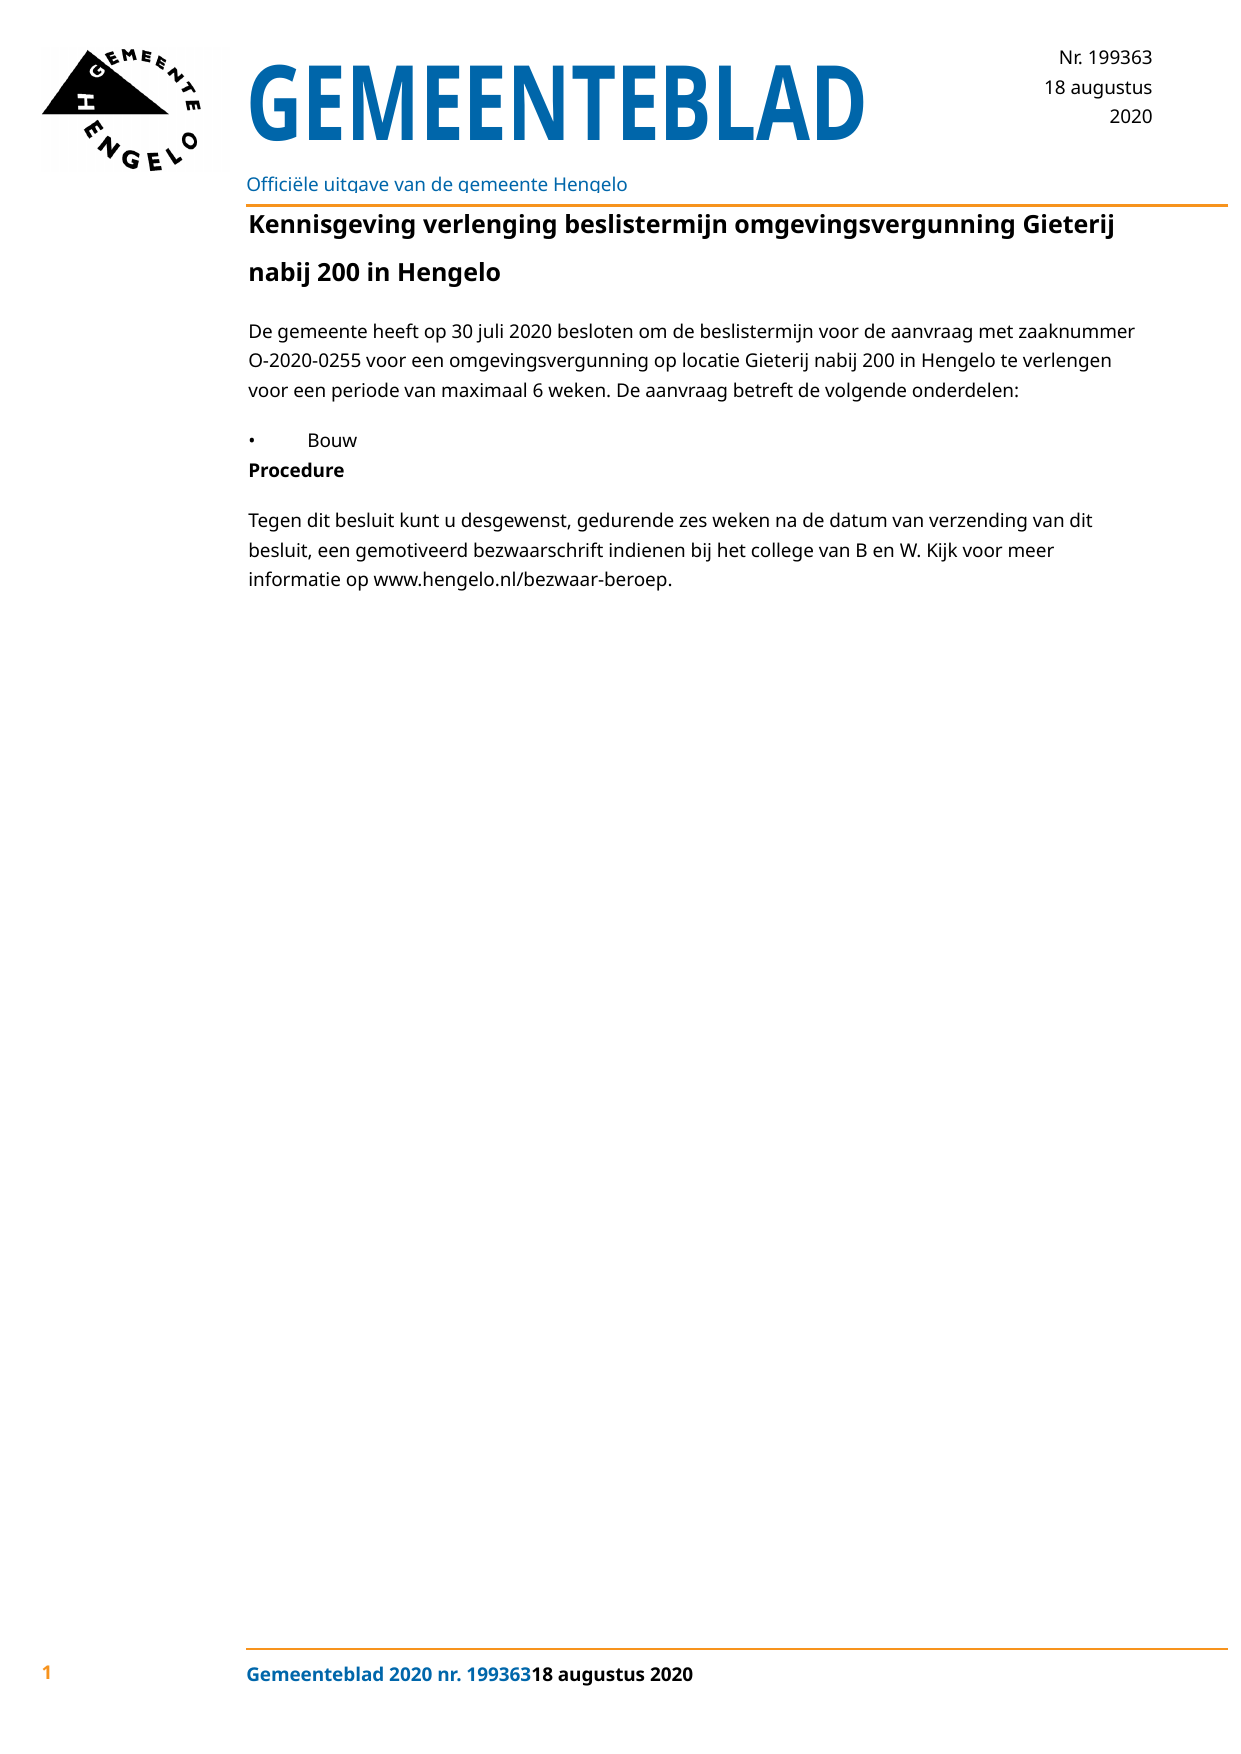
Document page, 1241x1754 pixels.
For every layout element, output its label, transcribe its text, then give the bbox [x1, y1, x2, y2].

picture [41, 47, 231, 172]
text Kennisgeving verlenging beslistermijn omgevingsvergunning Gieterij nabij 200 in Hengelo [248, 207, 1152, 288]
list Bouw [248, 427, 1152, 453]
text Procedure [248, 457, 1152, 483]
text De gemeente heeft op 30 juli 2020 besloten om de beslistermijn voor de aanvraag met zaaknummer O-2020-0255 voor een omgevingsvergunning op locatie Gieterij nabij 200 in Hengelo te verlengen voor een periode van maximaal 6 weken. De aanvraag betreft de volgende onderdelen: [248, 318, 1152, 403]
text Tegen dit besluit kunt u desgewenst, gedurende zes weken na de datum van verzending van dit besluit, een gemotiveerd bezwaarschrift indienen bij het college van B en W. Kijk voor meer informatie op www.hengelo.nl/bezwaar-beroep. [248, 507, 1152, 592]
